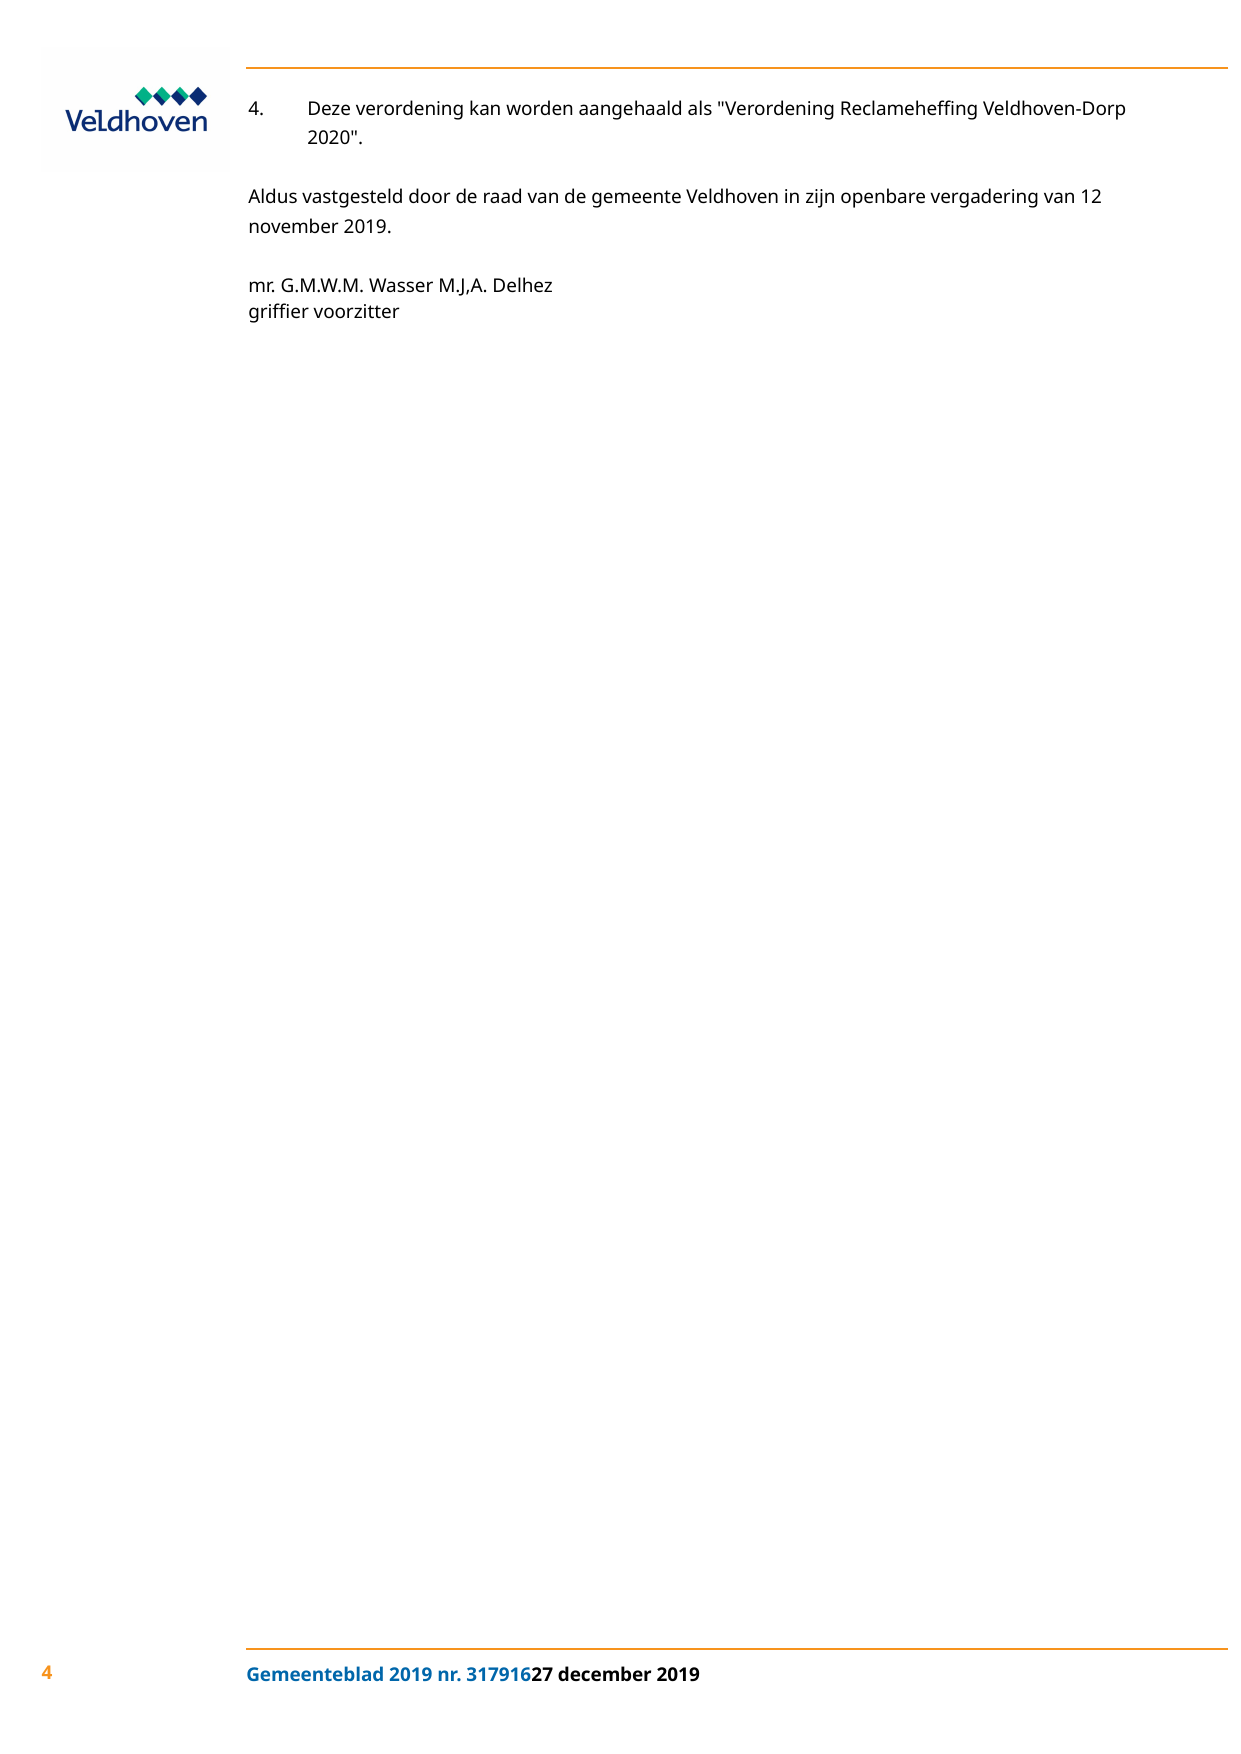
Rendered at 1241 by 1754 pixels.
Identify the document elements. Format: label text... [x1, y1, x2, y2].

text griffier voorzitter [248, 298, 1152, 324]
text Aldus vastgesteld door de raad van de gemeente Veldhoven in zijn openbare vergadering van 12 november 2019. [248, 183, 1152, 239]
picture [41, 47, 231, 172]
list Deze verordening kan worden aangehaald als "Verordening Reclameheffing Veldhoven-Dorp 2020". [248, 95, 1152, 150]
text mr. G.M.W.M. Wasser M.J,A. Delhez [248, 272, 1152, 298]
